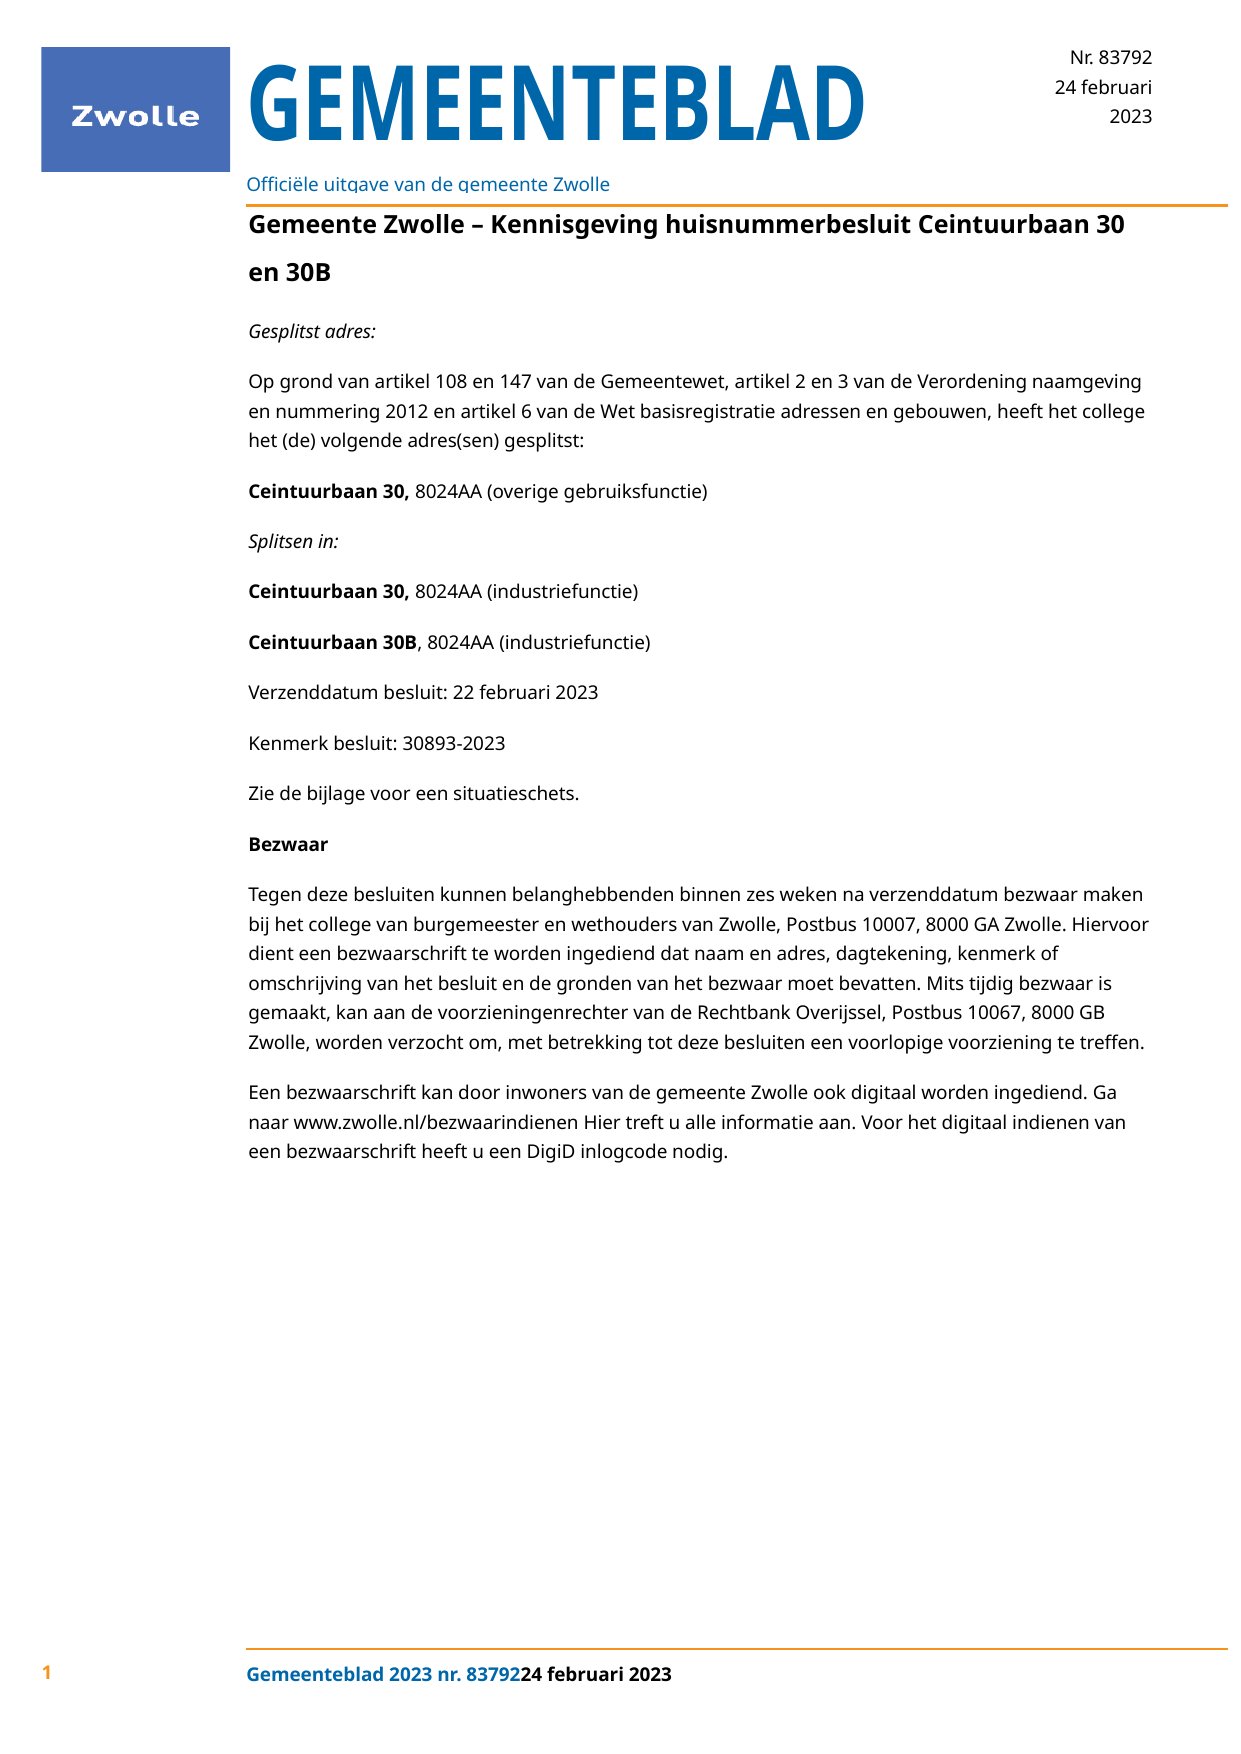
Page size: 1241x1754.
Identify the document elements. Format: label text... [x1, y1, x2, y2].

picture [41, 47, 231, 172]
text Zie de bijlage voor een situatieschets. [248, 780, 1152, 806]
text Ceintuurbaan 30, 8024AA (overige gebruiksfunctie) [248, 478, 1152, 504]
text Tegen deze besluiten kunnen belanghebbenden binnen zes weken na verzenddatum bezwaar maken bij het college van burgemeester en wethouders van Zwolle, Postbus 10007, 8000 GA Zwolle. Hiervoor dient een bezwaarschrift te worden ingediend dat naam en adres, dagtekening, kenmerk of omschrijving van het besluit en de gronden van het bezwaar moet bevatten. Mits tijdig bezwaar is gemaakt, kan aan de voorzieningenrechter van de Rechtbank Overijssel, Postbus 10067, 8000 GB Zwolle, worden verzocht om, met betrekking tot deze besluiten een voorlopige voorziening te treffen. [248, 881, 1152, 1055]
text Gemeente Zwolle – Kennisgeving huisnummerbesluit Ceintuurbaan 30 en 30B [248, 207, 1152, 288]
text Ceintuurbaan 30, 8024AA (industriefunctie) [248, 579, 1152, 604]
text Op grond van artikel 108 en 147 van de Gemeentewet, artikel 2 en 3 van de Verordening naamgeving en nummering 2012 en artikel 6 van de Wet basisregistratie adressen en gebouwen, heeft het college het (de) volgende adres(sen) gesplitst: [248, 368, 1152, 453]
text Een bezwaarschrift kan door inwoners van de gemeente Zwolle ook digitaal worden ingediend. Ga naar www.zwolle.nl/bezwaarindienen Hier treft u alle informatie aan. Voor het digitaal indienen van een bezwaarschrift heeft u een DigiD inlogcode nodig. [248, 1079, 1152, 1164]
text Ceintuurbaan 30B, 8024AA (industriefunctie) [248, 629, 1152, 655]
text Splitsen in: [248, 528, 1152, 554]
text Bezwaar [248, 831, 1152, 857]
text Gesplitst adres: [248, 318, 1152, 344]
text Kenmerk besluit: 30893-2023 [248, 730, 1152, 756]
text Verzenddatum besluit: 22 februari 2023 [248, 679, 1152, 705]
